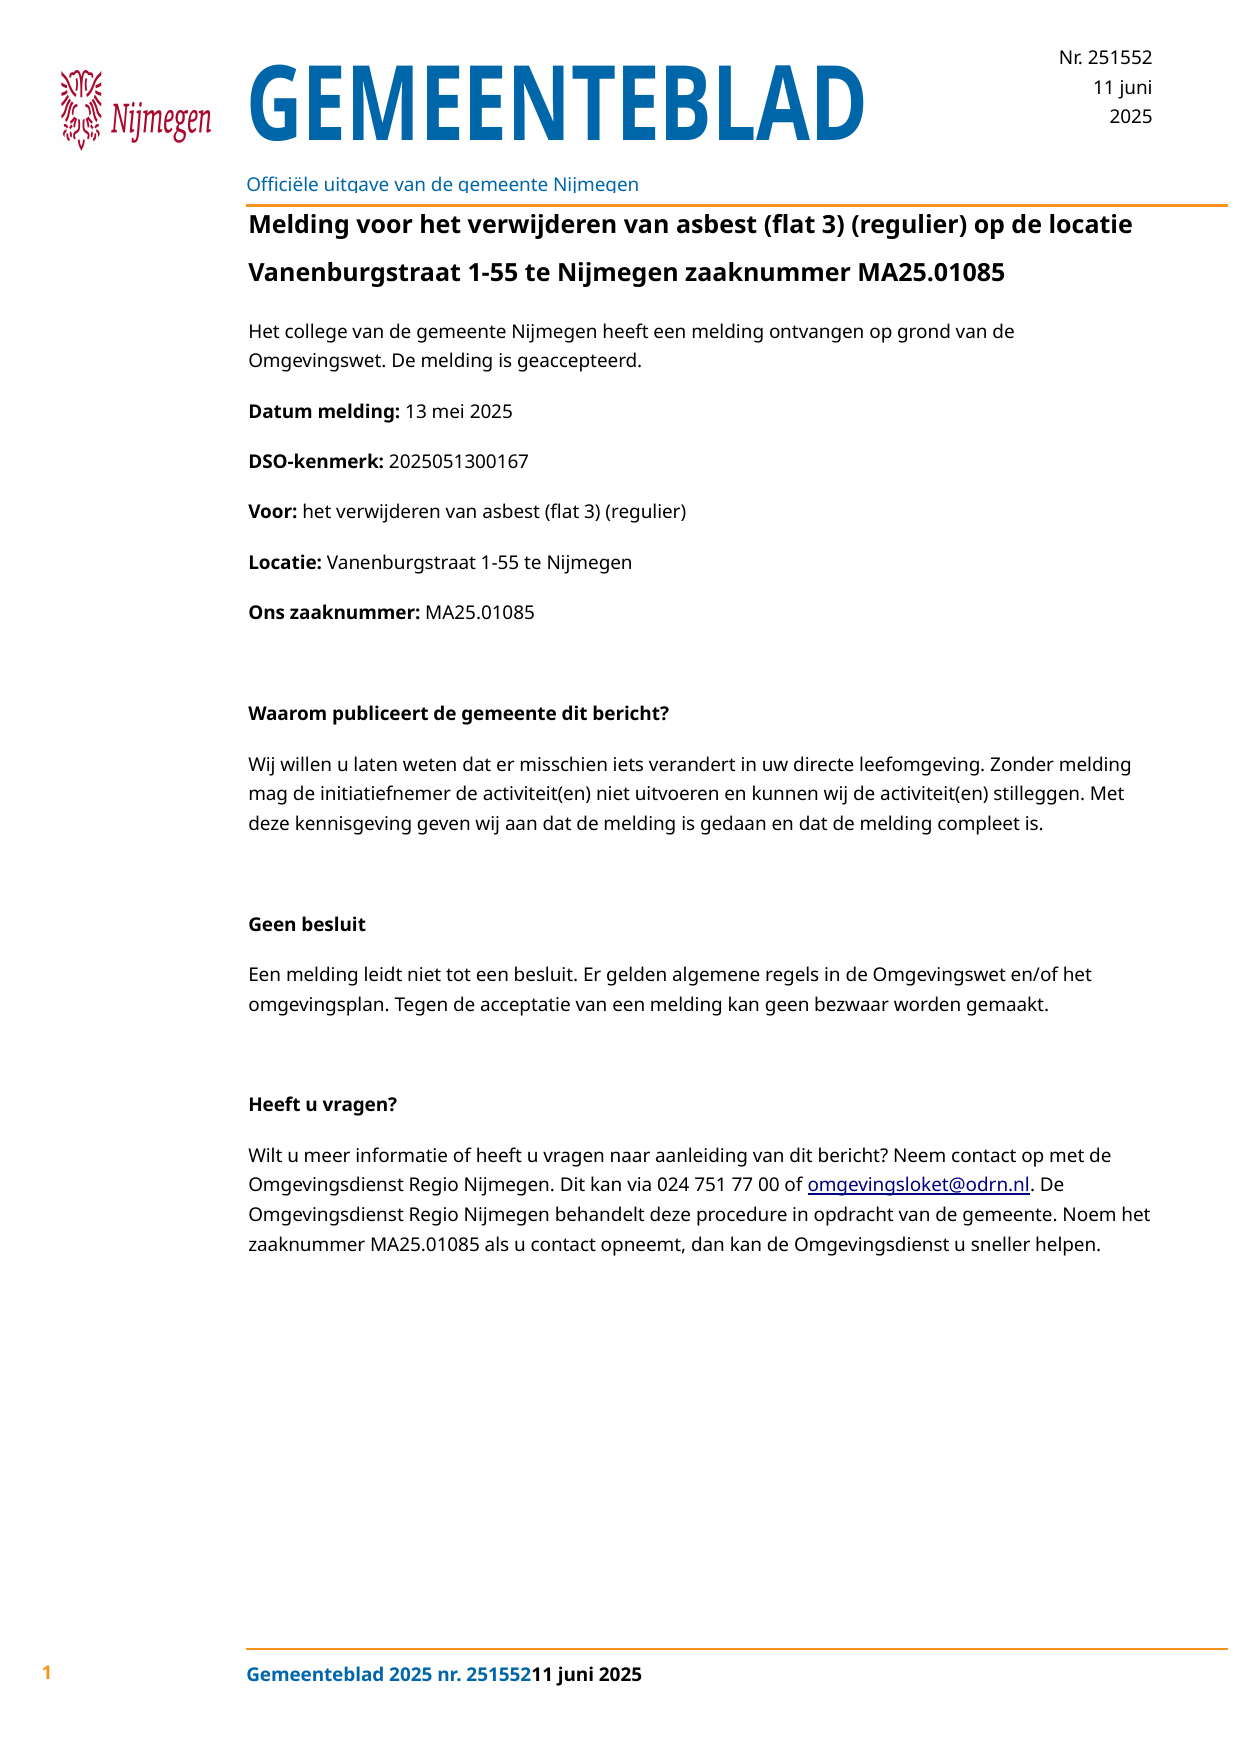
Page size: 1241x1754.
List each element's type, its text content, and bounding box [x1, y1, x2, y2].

text Voor: het verwijderen van asbest (flat 3) (regulier) [248, 499, 1152, 524]
text Ons zaaknummer: MA25.01085 [248, 599, 1152, 625]
text Wij willen u laten weten dat er misschien iets verandert in uw directe leefomgeving. Zonder melding mag de initiatiefnemer de activiteit(en) niet uitvoeren en kunnen wij de activiteit(en) stilleggen. Met deze kennisgeving geven wij aan dat de melding is gedaan en dat de melding compleet is. [248, 751, 1152, 836]
text Locatie: Vanenburgstraat 1-55 te Nijmegen [248, 549, 1152, 575]
text DSO-kenmerk: 2025051300167 [248, 448, 1152, 474]
text Heeft u vragen? [248, 1092, 1152, 1117]
text Melding voor het verwijderen van asbest (flat 3) (regulier) op de locatie Vanenburgstraat 1-55 te Nijmegen zaaknummer MA25.01085 [248, 207, 1152, 288]
text Geen besluit [248, 911, 1152, 937]
text Waarom publiceert de gemeente dit bericht? [248, 700, 1152, 726]
text Een melding leidt niet tot een besluit. Er gelden algemene regels in de Omgevingswet en/of het omgevingsplan. Tegen de acceptatie van een melding kan geen bezwaar worden gemaakt. [248, 961, 1152, 1017]
text Wilt u meer informatie of heeft u vragen naar aanleiding van dit bericht? Neem contact op met de Omgevingsdienst Regio Nijmegen. Dit kan via 024 751 77 00 of omgevingsloket@odrn.nl. De Omgevingsdienst Regio Nijmegen behandelt deze procedure in opdracht van de gemeente. Noem het zaaknummer MA25.01085 als u contact opneemt, dan kan de Omgevingsdienst u sneller helpen. [248, 1142, 1152, 1257]
text Het college van de gemeente Nijmegen heeft een melding ontvangen op grond van de Omgevingswet. De melding is geaccepteerd. [248, 318, 1152, 373]
picture [41, 47, 231, 172]
text Datum melding: 13 mei 2025 [248, 398, 1152, 424]
